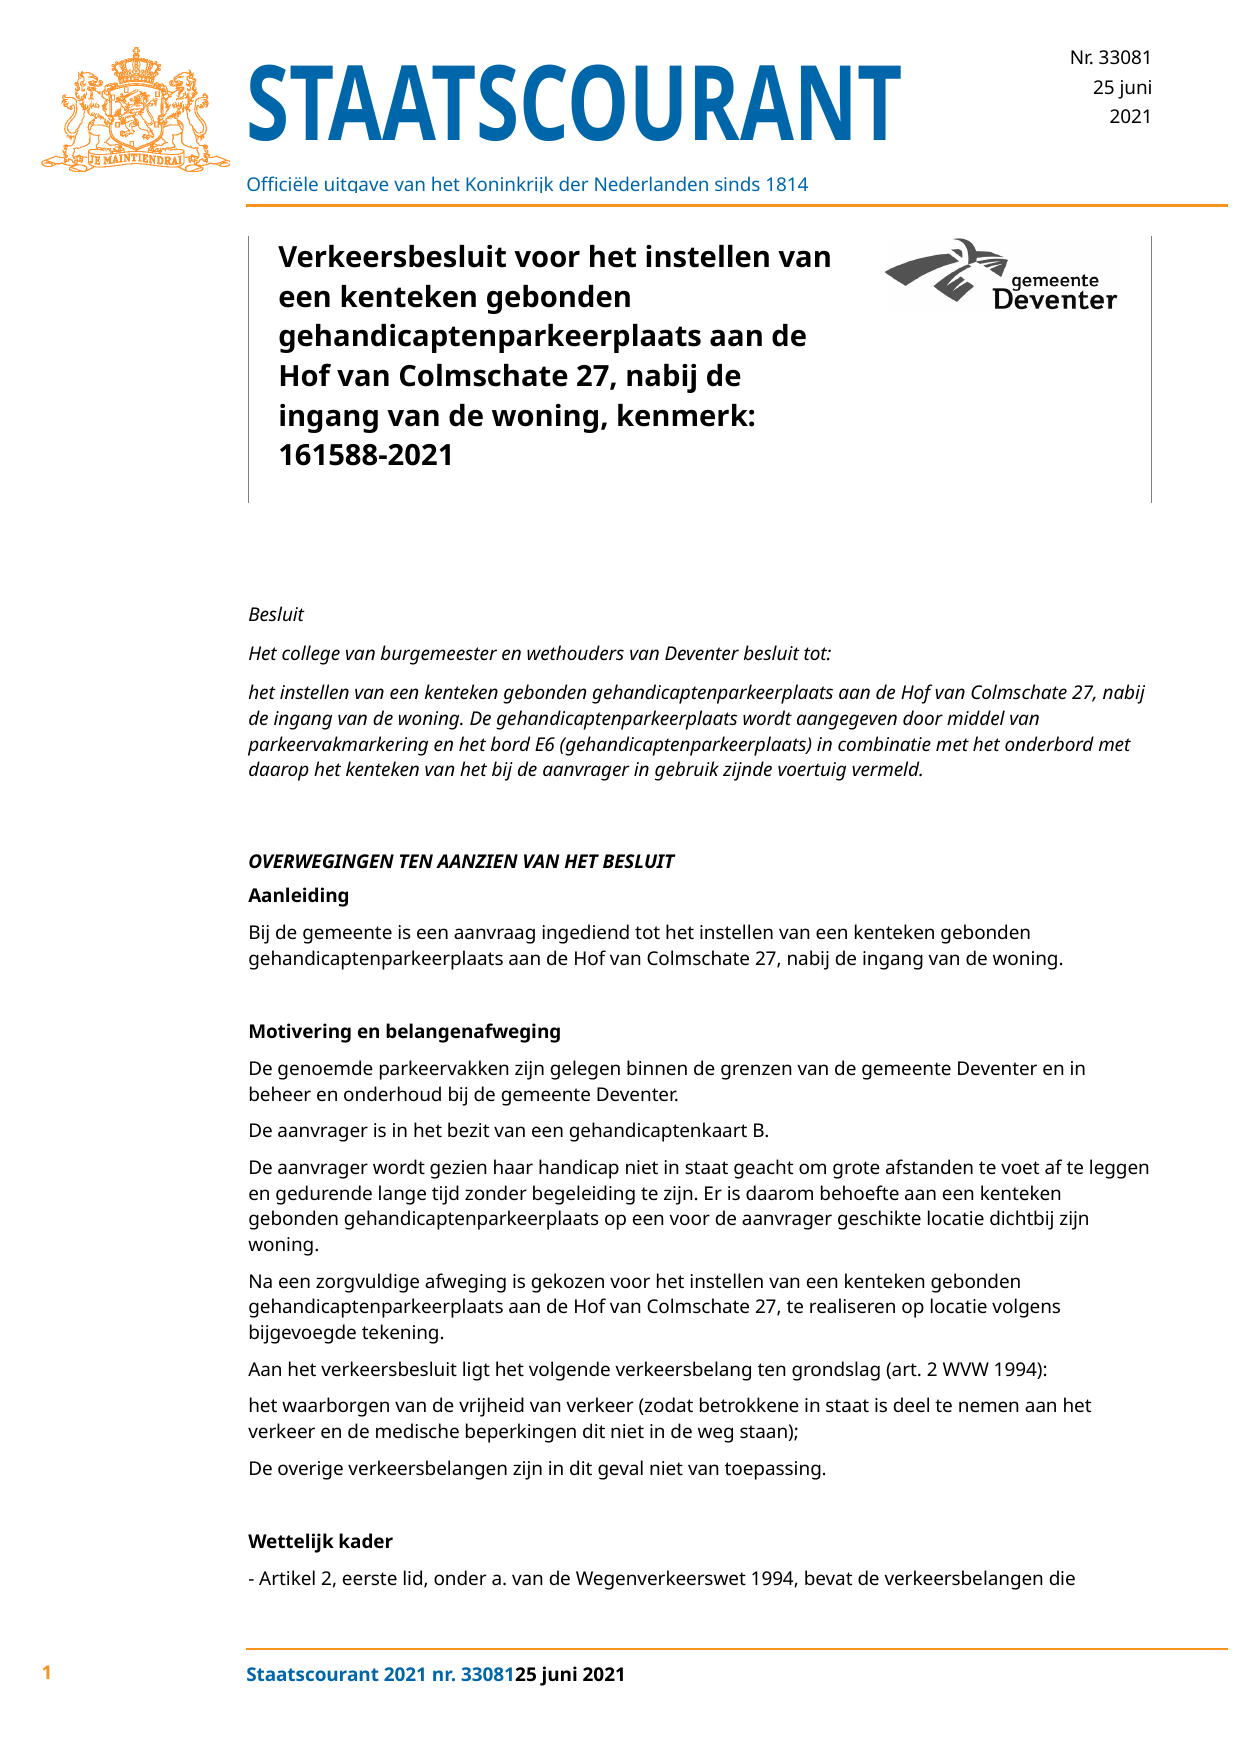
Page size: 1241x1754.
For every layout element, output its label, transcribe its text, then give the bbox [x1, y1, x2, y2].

picture [41, 47, 231, 172]
text Het college van burgemeester en wethouders van Deventer besluit tot: [248, 640, 1152, 666]
text De overige verkeersbelangen zijn in dit geval niet van toepassing. [248, 1455, 1152, 1481]
text De aanvrager is in het bezit van een gehandicaptenkaart B. [248, 1117, 1152, 1143]
table_header Verkeersbesluit voor het instellen van een kenteken gebonden gehandicaptenparkeerplaats aan de Hof van Colmschate 27, nabij de ingang van de woning, kenmerk: 161588-2021 [249, 236, 850, 503]
text - Artikel 2, eerste lid, onder a. van de Wegenverkeerswet 1994, bevat de verkeersbelangen die [248, 1565, 1152, 1591]
text De genoemde parkeervakken zijn gelegen binnen de grenzen van de gemeente Deventer en in beheer en onderhoud bij de gemeente Deventer. [248, 1055, 1152, 1106]
text De aanvrager wordt gezien haar handicap niet in staat geacht om grote afstanden te voet af te leggen en gedurende lange tijd zonder begeleiding te zijn. Er is daarom behoefte aan een kenteken gebonden gehandicaptenparkeerplaats op een voor de aanvrager geschikte locatie dichtbij zijn woning. [248, 1154, 1152, 1257]
picture [882, 236, 1119, 311]
table_header [850, 236, 1151, 503]
text het instellen van een kenteken gebonden gehandicaptenparkeerplaats aan de Hof van Colmschate 27, nabij de ingang van de woning. De gehandicaptenparkeerplaats wordt aangegeven door middel van parkeervakmarkering en het bord E6 (gehandicaptenparkeerplaats) in combinatie met het onderbord met daarop het kenteken van het bij de aanvrager in gebruik zijnde voertuig vermeld. [248, 679, 1152, 782]
text Aanleiding [248, 883, 1152, 908]
text Na een zorgvuldige afweging is gekozen voor het instellen van een kenteken gebonden gehandicaptenparkeerplaats aan de Hof van Colmschate 27, te realiseren op locatie volgens bijgevoegde tekening. [248, 1268, 1152, 1345]
text Aan het verkeersbesluit ligt het volgende verkeersbelang ten grondslag (art. 2 WVW 1994): [248, 1356, 1152, 1382]
text Besluit [248, 601, 1152, 626]
text Bij de gemeente is een aanvraag ingediend tot het instellen van een kenteken gebonden gehandicaptenparkeerplaats aan de Hof van Colmschate 27, nabij de ingang van de woning. [248, 919, 1152, 971]
text Motivering en belangenafweging [248, 1018, 1152, 1044]
text OVERWEGINGEN TEN AANZIEN VAN HET BESLUIT [248, 848, 1152, 874]
text Wettelijk kader [248, 1528, 1152, 1554]
text het waarborgen van de vrijheid van verkeer (zodat betrokkene in staat is deel te nemen aan het verkeer en de medische beperkingen dit niet in de weg staan); [248, 1393, 1152, 1444]
